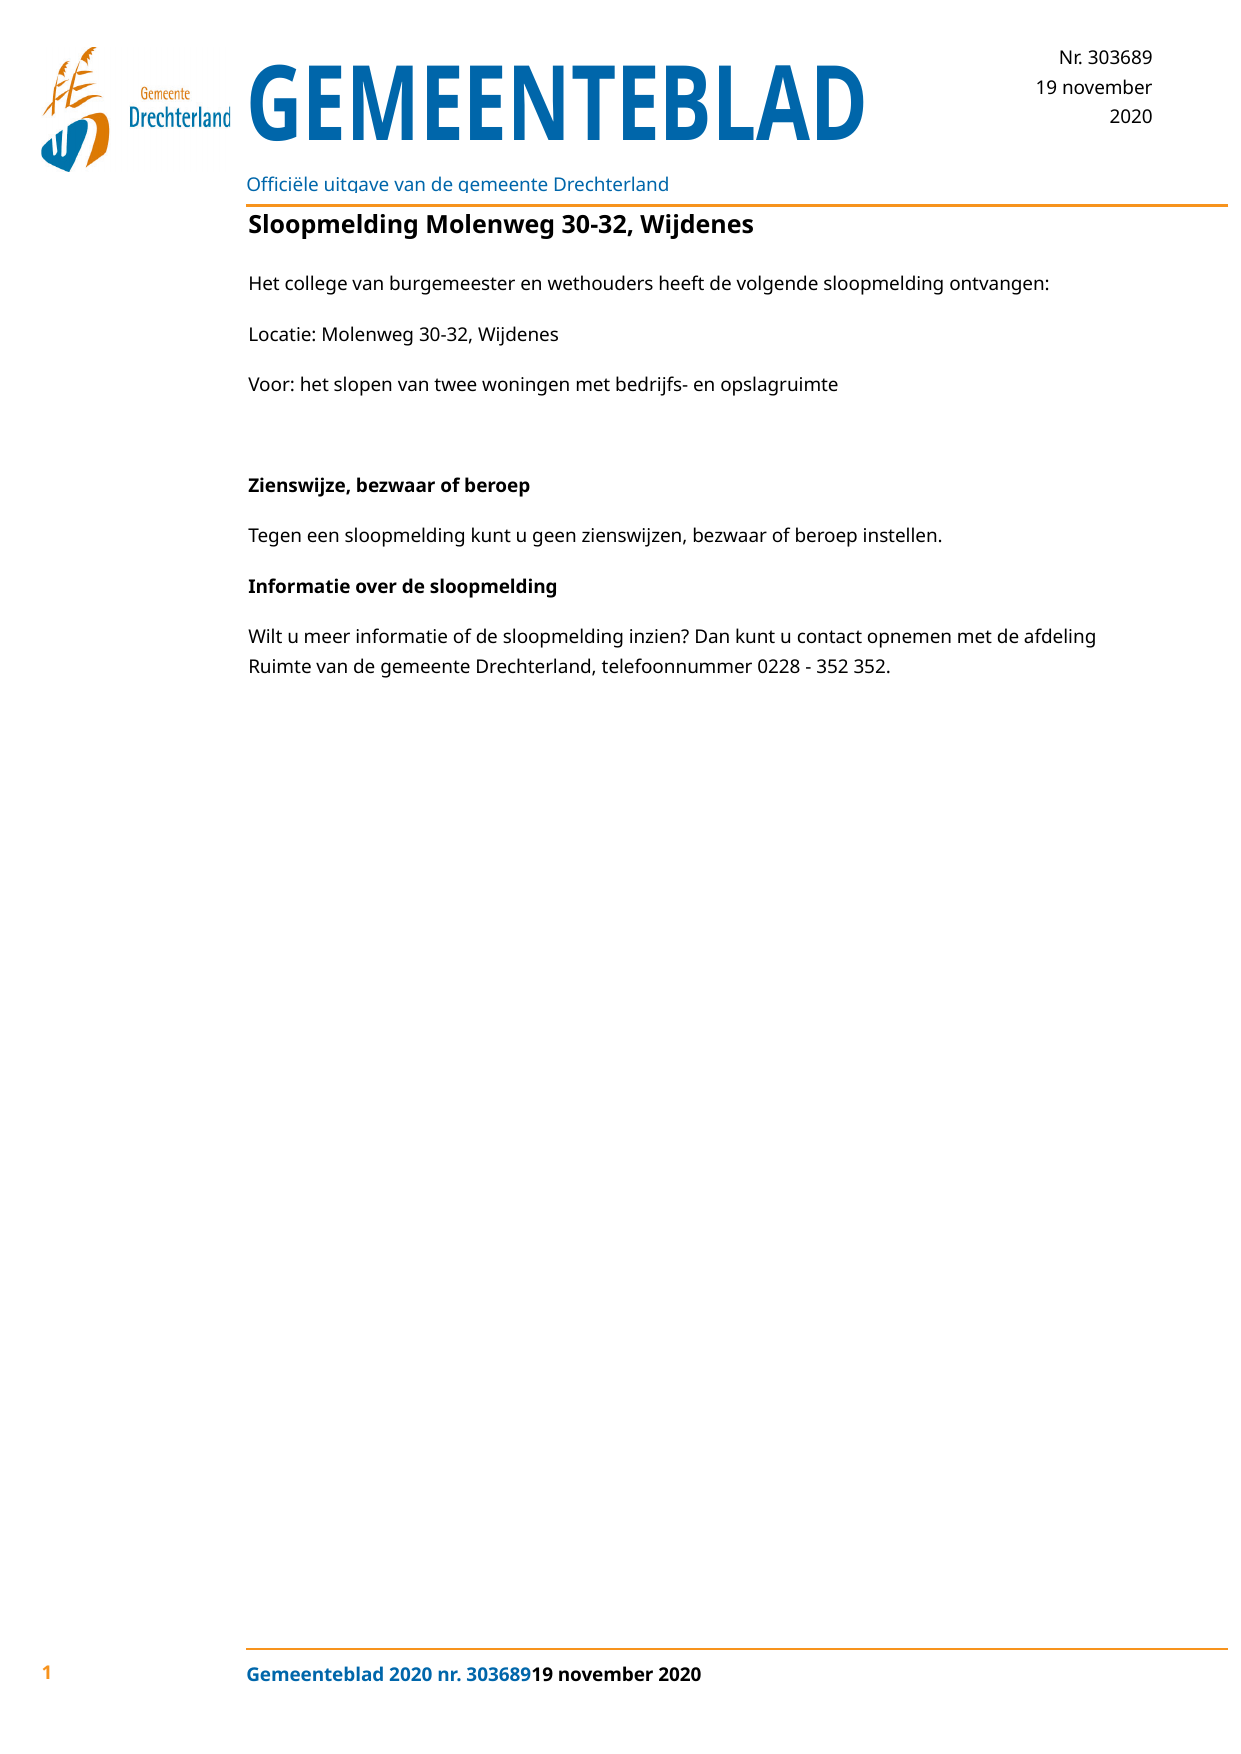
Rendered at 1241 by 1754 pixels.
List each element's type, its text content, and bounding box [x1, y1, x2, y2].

picture [226, 115, 231, 124]
text Informatie over de sloopmelding [248, 573, 1152, 598]
picture [41, 47, 231, 172]
picture [41, 158, 64, 172]
text Zienswijze, bezwaar of beroep [248, 472, 1152, 498]
text Wilt u meer informatie of de sloopmelding inzien? Dan kunt u contact opnemen met de afdeling Ruimte van de gemeente Drechterland, telefoonnummer 0228 - 352 352. [248, 623, 1152, 678]
text Sloopmelding Molenweg 30-32, Wijdenes [248, 207, 1152, 241]
text Voor: het slopen van twee woningen met bedrijfs- en opslagruimte [248, 371, 1152, 397]
text Tegen een sloopmelding kunt u geen zienswijzen, bezwaar of beroep instellen. [248, 522, 1152, 548]
text Het college van burgemeester en wethouders heeft de volgende sloopmelding ontvangen: [248, 270, 1152, 296]
text Locatie: Molenweg 30-32, Wijdenes [248, 321, 1152, 346]
